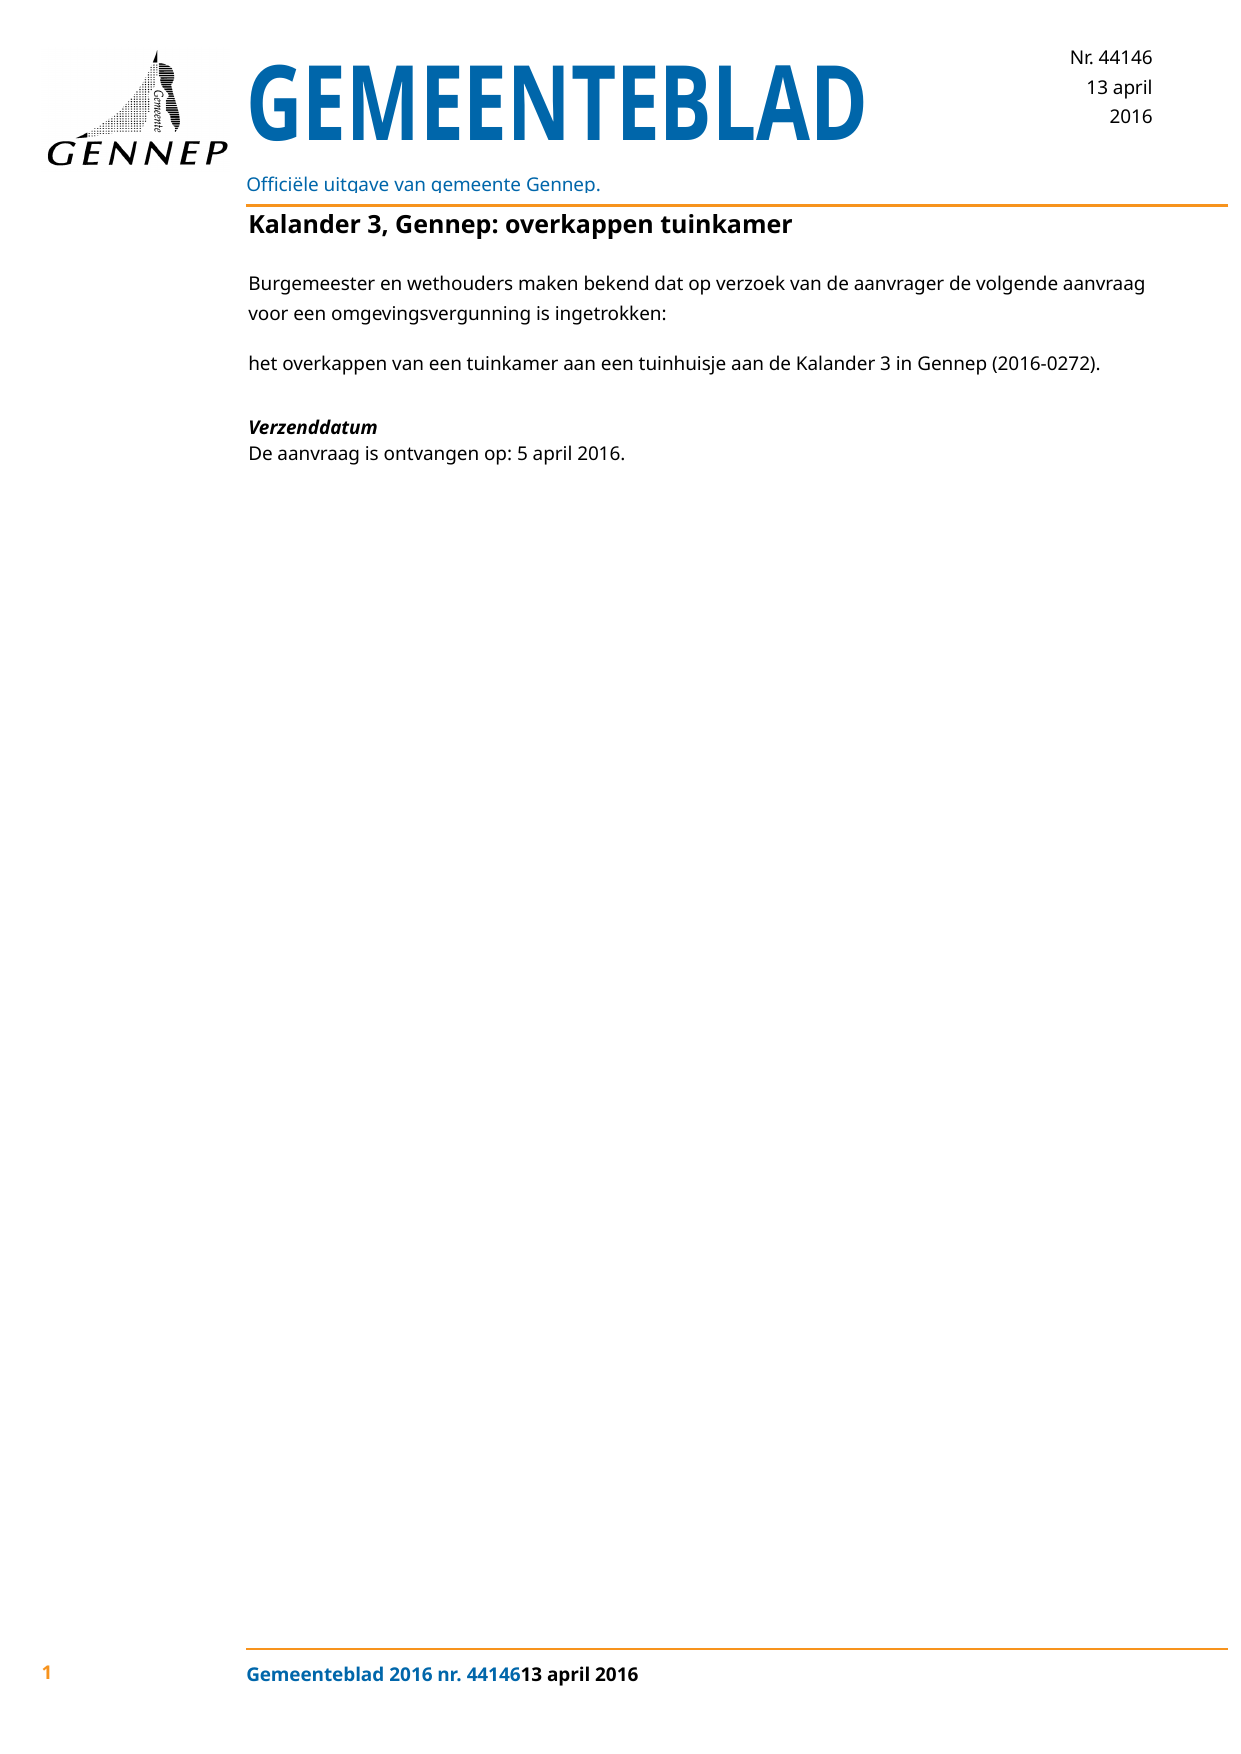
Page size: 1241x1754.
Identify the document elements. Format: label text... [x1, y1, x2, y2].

text Burgemeester en wethouders maken bekend dat op verzoek van de aanvrager de volgende aanvraag voor een omgevingsvergunning is ingetrokken: [248, 270, 1152, 326]
text De aanvraag is ontvangen op: 5 april 2016. [248, 440, 1152, 466]
text Verzenddatum [248, 414, 1152, 440]
text het overkappen van een tuinkamer aan een tuinhuisje aan de Kalander 3 in Gennep (2016-0272). [248, 350, 1152, 376]
text Kalander 3, Gennep: overkappen tuinkamer [248, 207, 1152, 241]
picture [41, 47, 231, 172]
